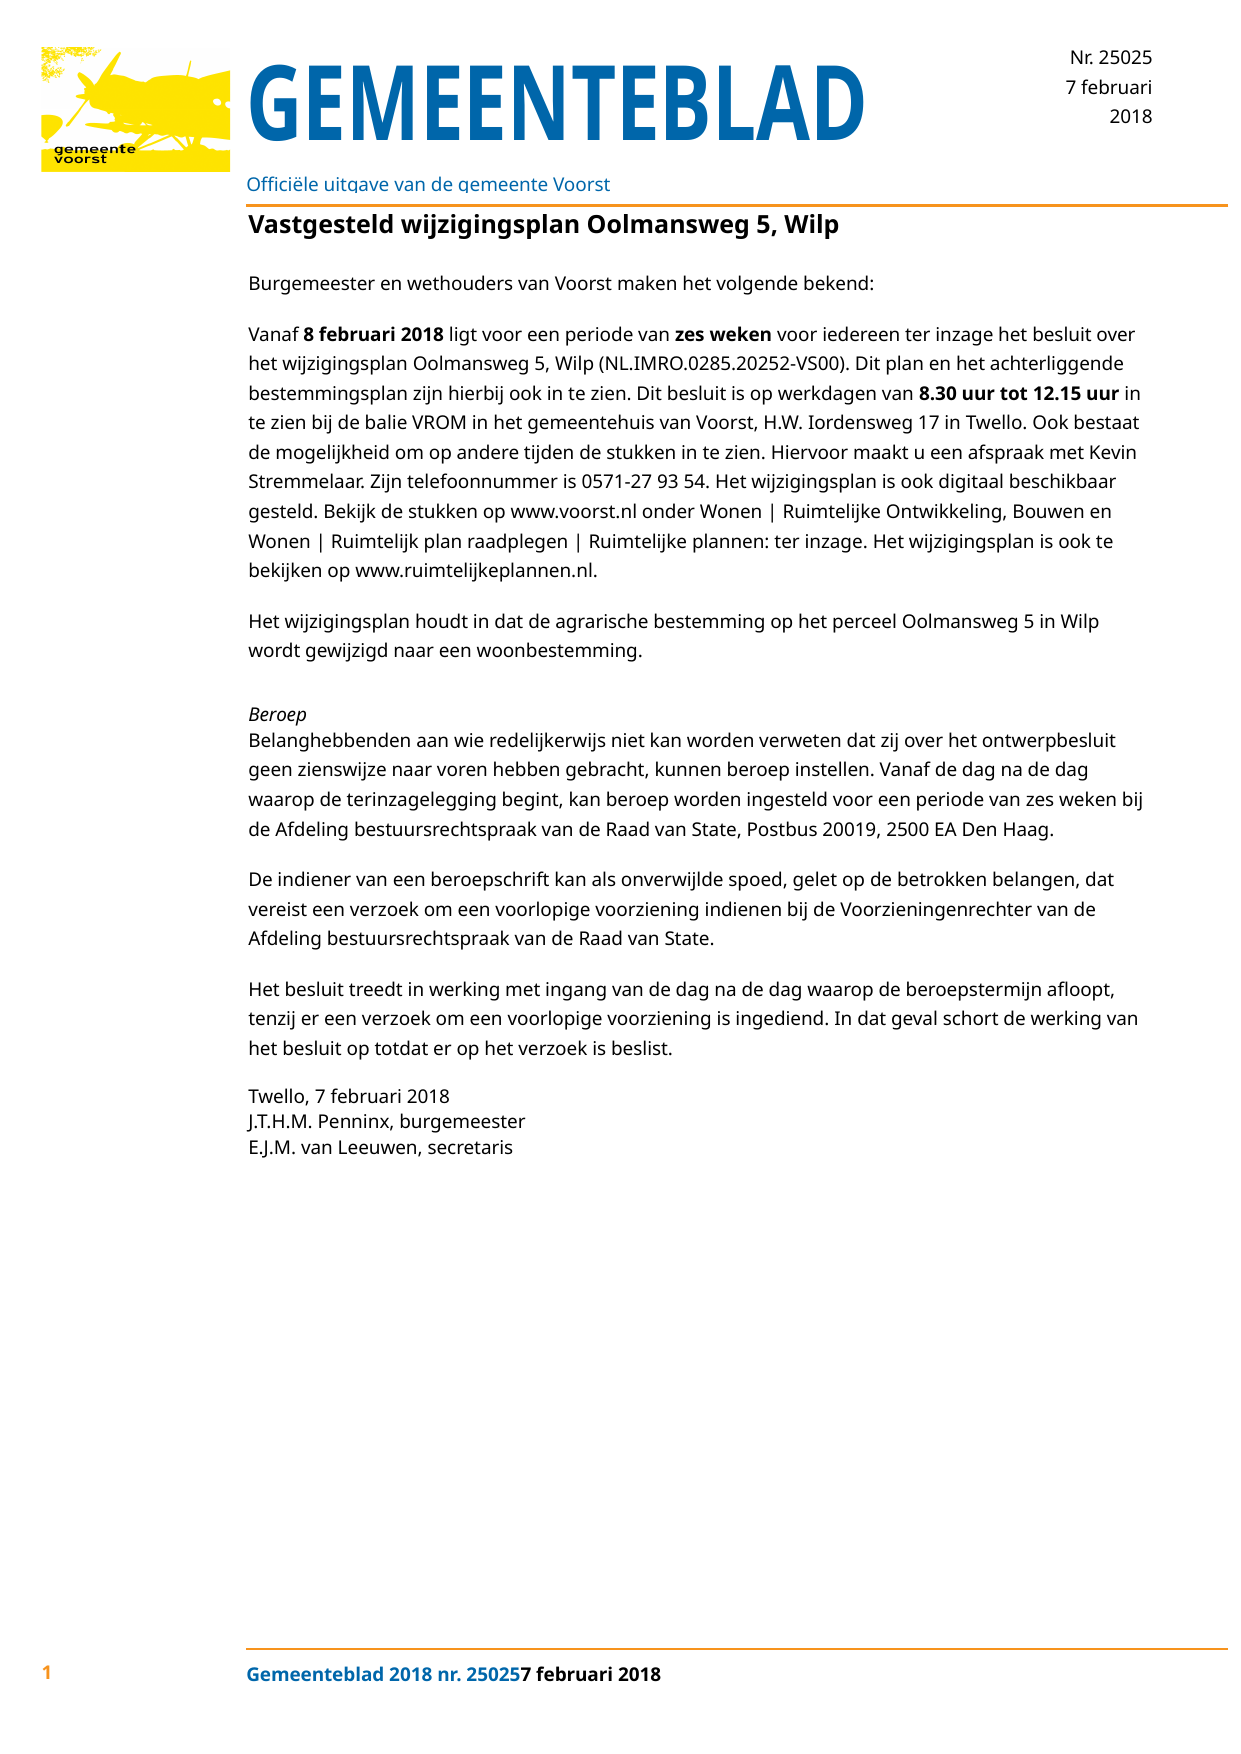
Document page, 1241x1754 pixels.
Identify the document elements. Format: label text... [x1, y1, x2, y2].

picture [41, 47, 231, 172]
text Belanghebbenden aan wie redelijkerwijs niet kan worden verweten dat zij over het ontwerpbesluit geen zienswijze naar voren hebben gebracht, kunnen beroep instellen. Vanaf de dag na de dag waarop de terinzagelegging begint, kan beroep worden ingesteld voor een periode van zes weken bij de Afdeling bestuursrechtspraak van de Raad van State, Postbus 20019, 2500 EA Den Haag. [248, 727, 1152, 842]
text E.J.M. van Leeuwen, secretaris [248, 1134, 1152, 1160]
text Het wijzigingsplan houdt in dat de agrarische bestemming op het perceel Oolmansweg 5 in Wilp wordt gewijzigd naar een woonbestemming. [248, 608, 1152, 663]
text Vanaf 8 februari 2018 ligt voor een periode van zes weken voor iedereen ter inzage het besluit over het wijzigingsplan Oolmansweg 5, Wilp (NL.IMRO.0285.20252-VS00). Dit plan en het achterliggende bestemmingsplan zijn hierbij ook in te zien. Dit besluit is op werkdagen van 8.30 uur tot 12.15 uur in te zien bij de balie VROM in het gemeentehuis van Voorst, H.W. Iordensweg 17 in Twello. Ook bestaat de mogelijkheid om op andere tijden de stukken in te zien. Hiervoor maakt u een afspraak met Kevin Stremmelaar. Zijn telefoonnummer is 0571-27 93 54. Het wijzigingsplan is ook digitaal beschikbaar gesteld. Bekijk de stukken op www.voorst.nl onder Wonen | Ruimtelijke Ontwikkeling, Bouwen en Wonen | Ruimtelijk plan raadplegen | Ruimtelijke plannen: ter inzage. Het wijzigingsplan is ook te bekijken op www.ruimtelijkeplannen.nl. [248, 321, 1152, 583]
text J.T.H.M. Penninx, burgemeester [248, 1108, 1152, 1134]
text Beroep [248, 701, 1152, 727]
text Burgemeester en wethouders van Voorst maken het volgende bekend: [248, 270, 1152, 296]
text De indiener van een beroepschrift kan als onverwijlde spoed, gelet op de betrokken belangen, dat vereist een verzoek om een voorlopige voorziening indienen bij de Voorzieningenrechter van de Afdeling bestuursrechtspraak van de Raad van State. [248, 866, 1152, 951]
text Vastgesteld wijzigingsplan Oolmansweg 5, Wilp [248, 207, 1152, 241]
text Twello, 7 februari 2018 [248, 1083, 1152, 1108]
text Het besluit treedt in werking met ingang van de dag na de dag waarop de beroepstermijn afloopt, tenzij er een verzoek om een voorlopige voorziening is ingediend. In dat geval schort de werking van het besluit op totdat er op het verzoek is beslist. [248, 976, 1152, 1061]
